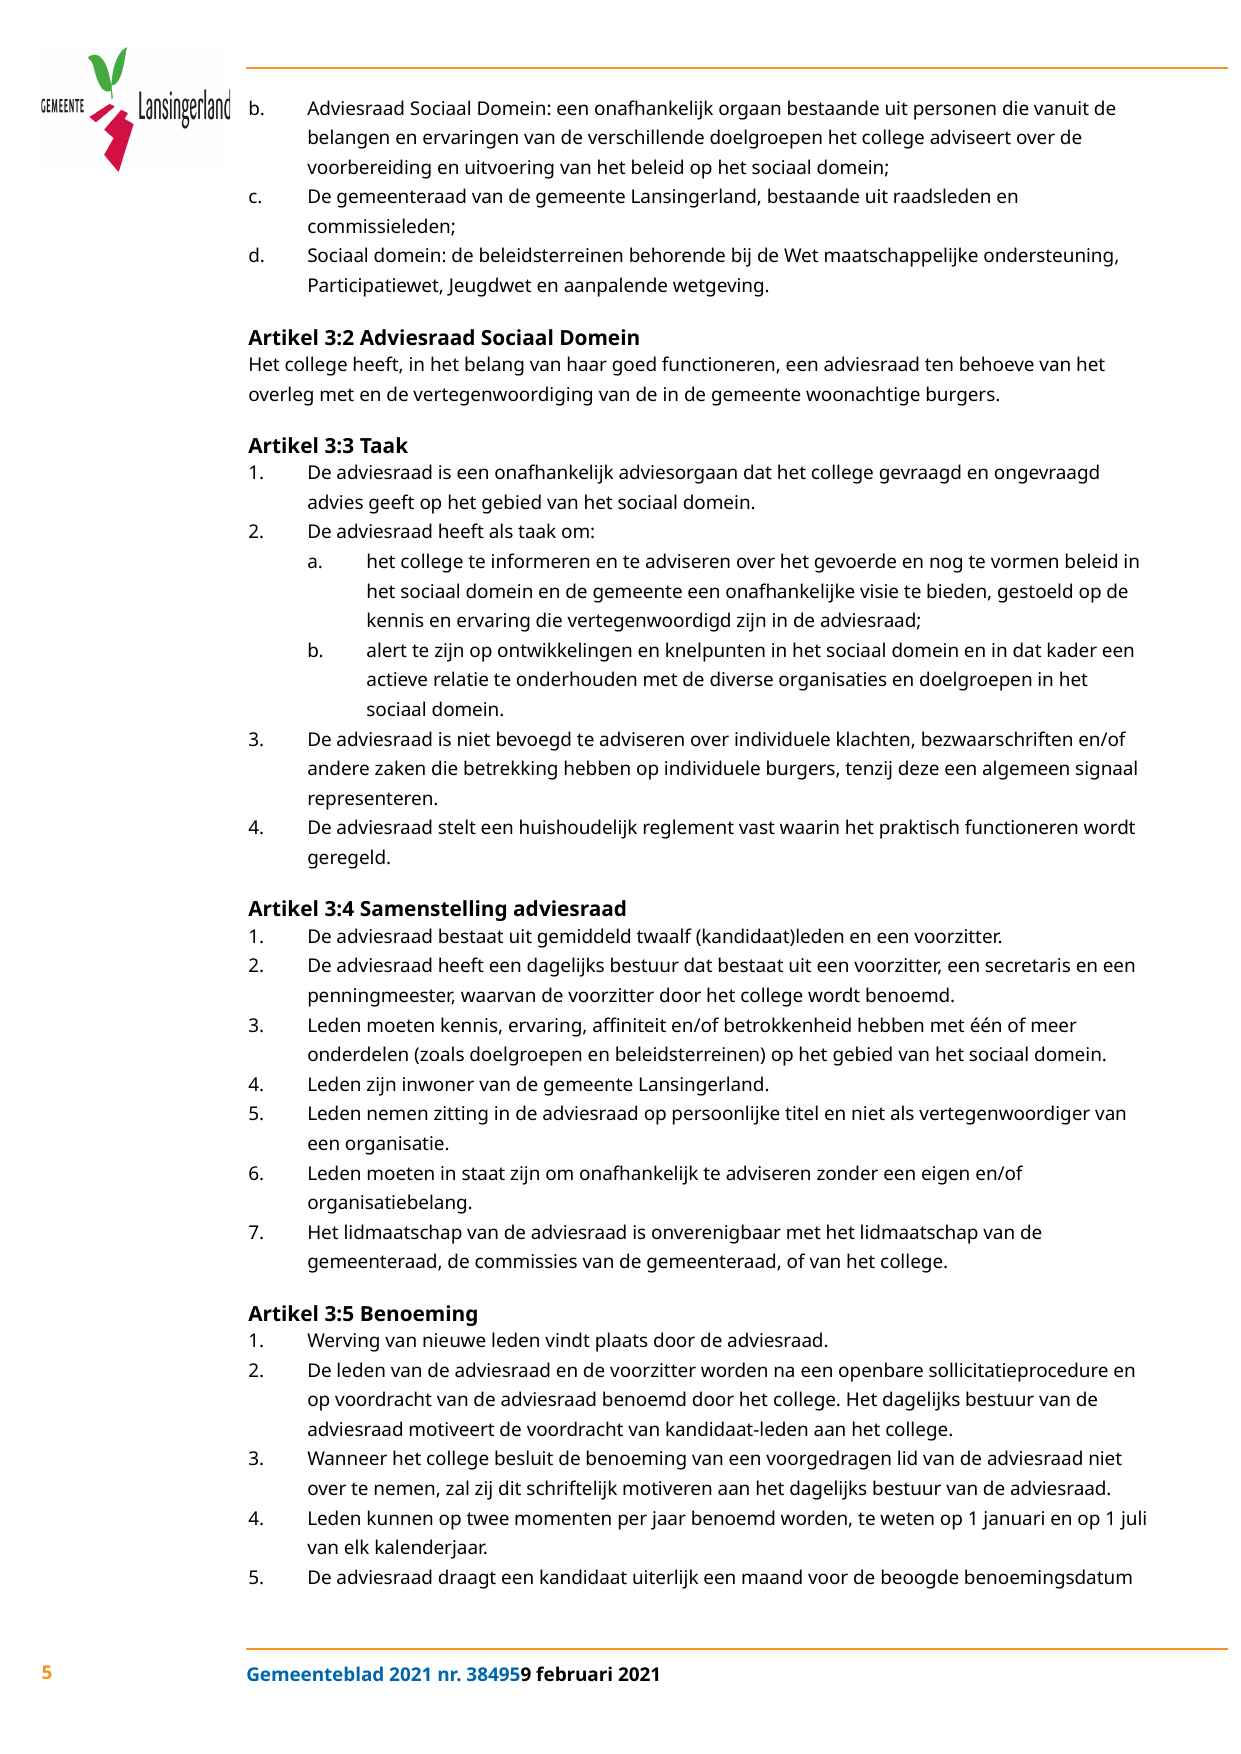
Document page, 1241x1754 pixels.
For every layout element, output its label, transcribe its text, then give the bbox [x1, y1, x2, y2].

list De adviesraad is niet bevoegd te adviseren over individuele klachten, bezwaarschriften en/of andere zaken die betrekking hebben op individuele burgers, tenzij deze een algemeen signaal representeren. [248, 726, 1152, 811]
list De gemeenteraad van de gemeente Lansingerland, bestaande uit raadsleden en commissieleden; [248, 183, 1152, 239]
list alert te zijn op ontwikkelingen en knelpunten in het sociaal domein en in dat kader een actieve relatie te onderhouden met de diverse organisaties en doelgroepen in het sociaal domein. [307, 637, 1152, 722]
text Het college heeft, in het belang van haar goed functioneren, een adviesraad ten behoeve van het overleg met en de vertegenwoordiging van de in de gemeente woonachtige burgers. [248, 351, 1152, 406]
picture [41, 47, 231, 172]
list Wanneer het college besluit de benoeming van een voorgedragen lid van de adviesraad niet over te nemen, zal zij dit schriftelijk motiveren aan het dagelijks bestuur van de adviesraad. [248, 1446, 1152, 1501]
list Werving van nieuwe leden vindt plaats door de adviesraad. [248, 1327, 1152, 1353]
list Sociaal domein: de beleidsterreinen behorende bij de Wet maatschappelijke ondersteuning, Participatiewet, Jeugdwet en aanpalende wetgeving. [248, 243, 1152, 298]
list Leden moeten in staat zijn om onafhankelijk te adviseren zonder een eigen en/of organisatiebelang. [248, 1160, 1152, 1215]
list De adviesraad heeft als taak om: [248, 519, 1152, 544]
list De adviesraad is een onafhankelijk adviesorgaan dat het college gevraagd en ongevraagd advies geeft op het gebied van het sociaal domein. [248, 459, 1152, 515]
list De adviesraad draagt een kandidaat uiterlijk een maand voor de beoogde benoemingsdatum [248, 1564, 1152, 1590]
list Leden zijn inwoner van de gemeente Lansingerland. [248, 1071, 1152, 1097]
list Leden nemen zitting in de adviesraad op persoonlijke titel en niet als vertegenwoordiger van een organisatie. [248, 1101, 1152, 1156]
list Adviesraad Sociaal Domein: een onafhankelijk orgaan bestaande uit personen die vanuit de belangen en ervaringen van de verschillende doelgroepen het college adviseert over de voorbereiding en uitvoering van het beleid op het sociaal domein; [248, 95, 1152, 180]
text Artikel 3:3 Taak [248, 431, 1152, 459]
list De adviesraad stelt een huishoudelijk reglement vast waarin het praktisch functioneren wordt geregeld. [248, 814, 1152, 870]
text Artikel 3:4 Samenstelling adviesraad [248, 894, 1152, 923]
list Het lidmaatschap van de adviesraad is onverenigbaar met het lidmaatschap van de gemeenteraad, de commissies van de gemeenteraad, of van het college. [248, 1219, 1152, 1274]
list De adviesraad heeft een dagelijks bestuur dat bestaat uit een voorzitter, een secretaris en een penningmeester, waarvan de voorzitter door het college wordt benoemd. [248, 953, 1152, 1008]
list het college te informeren en te adviseren over het gevoerde en nog te vormen beleid in het sociaal domein en de gemeente een onafhankelijke visie te bieden, gestoeld op de kennis en ervaring die vertegenwoordigd zijn in de adviesraad; [307, 548, 1152, 633]
text Artikel 3:5 Benoeming [248, 1299, 1152, 1327]
list Leden moeten kennis, ervaring, affiniteit en/of betrokkenheid hebben met één of meer onderdelen (zoals doelgroepen en beleidsterreinen) op het gebied van het sociaal domein. [248, 1012, 1152, 1067]
list Leden kunnen op twee momenten per jaar benoemd worden, te weten op 1 januari en op 1 juli van elk kalenderjaar. [248, 1505, 1152, 1560]
text Artikel 3:2 Adviesraad Sociaal Domein [248, 323, 1152, 351]
list De leden van de adviesraad en de voorzitter worden na een openbare sollicitatieprocedure en op voordracht van de adviesraad benoemd door het college. Het dagelijks bestuur van de adviesraad motiveert de voordracht van kandidaat-leden aan het college. [248, 1357, 1152, 1442]
list De adviesraad bestaat uit gemiddeld twaalf (kandidaat)leden en een voorzitter. [248, 923, 1152, 949]
